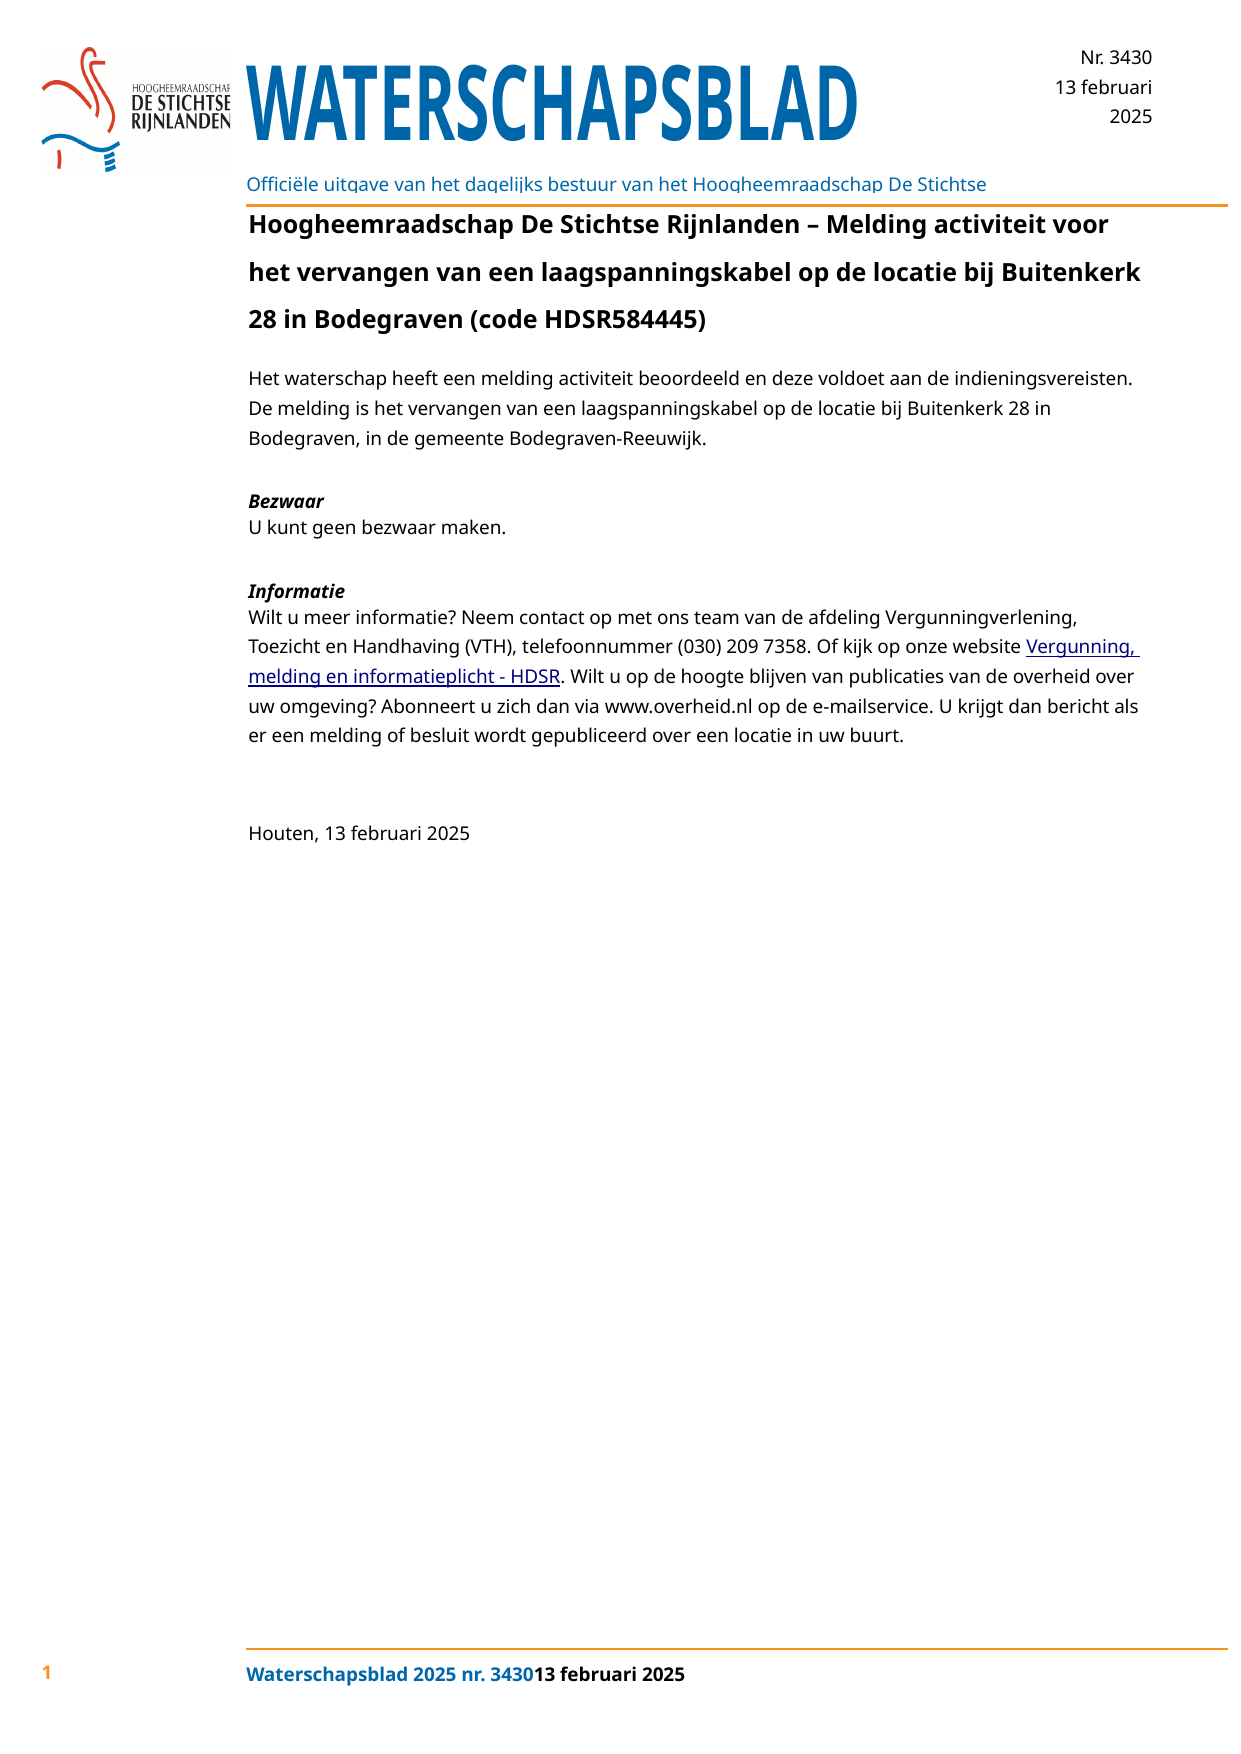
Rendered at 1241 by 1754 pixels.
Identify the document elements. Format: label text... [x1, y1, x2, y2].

text Wilt u meer informatie? Neem contact op met ons team van de afdeling Vergunningverlening, Toezicht en Handhaving (VTH), telefoonnummer (030) 209 7358. Of kijk op onze website Vergunning, melding en informatieplicht - HDSR. Wilt u op de hoogte blijven van publicaties van de overheid over uw omgeving? Abonneert u zich dan via www.overheid.nl op de e-mailservice. U krijgt dan bericht als er een melding of besluit wordt gepubliceerd over een locatie in uw buurt. [248, 604, 1152, 748]
picture [41, 47, 231, 172]
text U kunt geen bezwaar maken. [248, 514, 1152, 540]
text Het waterschap heeft een melding activiteit beoordeeld en deze voldoet aan de indieningsvereisten. De melding is het vervangen van een laagspanningskabel op de locatie bij Buitenkerk 28 in Bodegraven, in de gemeente Bodegraven-Reeuwijk. [248, 366, 1152, 450]
text Hoogheemraadschap De Stichtse Rijnlanden – Melding activiteit voor het vervangen van een laagspanningskabel op de locatie bij Buitenkerk 28 in Bodegraven (code HDSR584445) [248, 207, 1152, 336]
text Informatie [248, 578, 1152, 604]
text Bezwaar [248, 489, 1152, 514]
text Houten, 13 februari 2025 [248, 821, 1152, 846]
